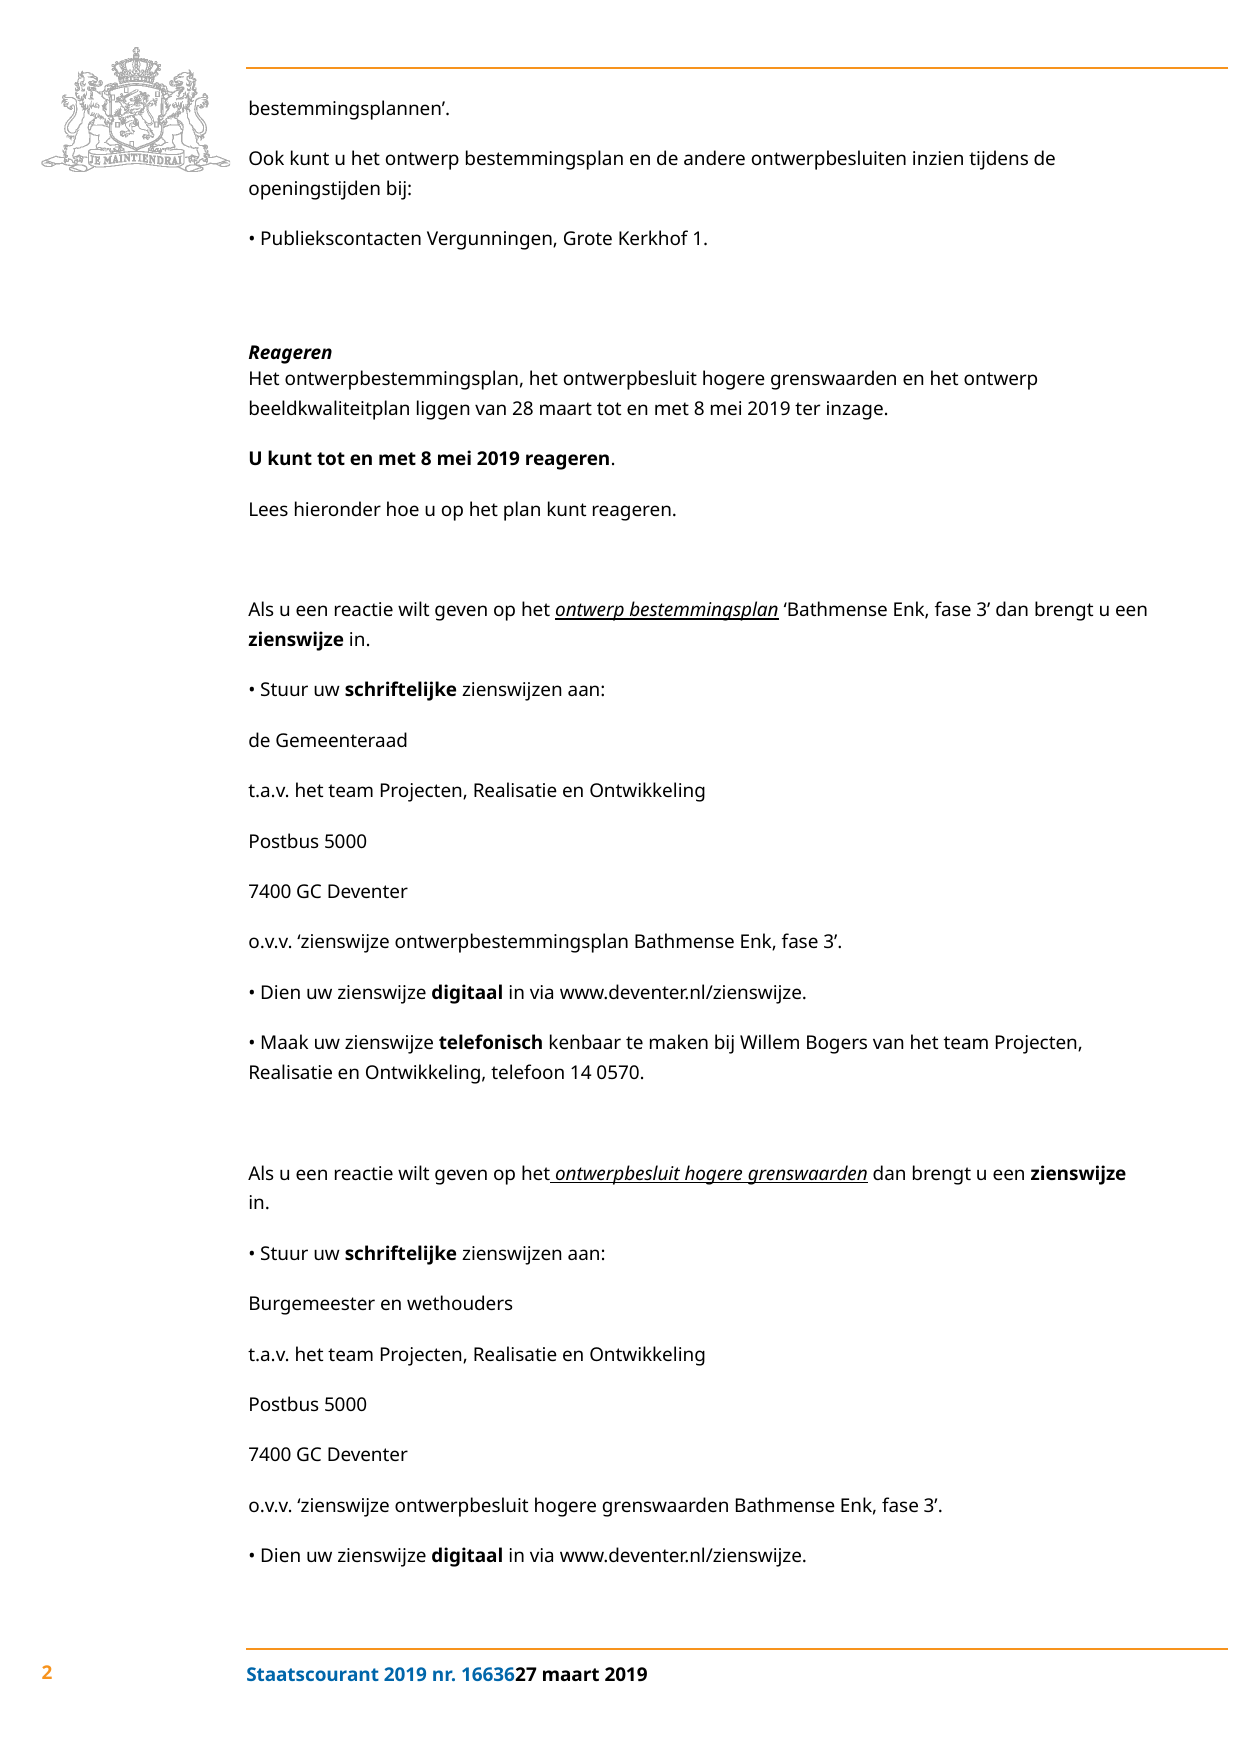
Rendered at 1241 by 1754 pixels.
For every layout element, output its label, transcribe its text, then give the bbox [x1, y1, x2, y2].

text 7400 GC Deventer [248, 878, 1152, 904]
text o.v.v. ‘zienswijze ontwerpbestemmingsplan Bathmense Enk, fase 3’. [248, 929, 1152, 954]
text Het ontwerpbestemmingsplan, het ontwerpbesluit hogere grenswaarden en het ontwerp beeldkwaliteitplan liggen van 28 maart tot en met 8 mei 2019 ter inzage. [248, 365, 1152, 421]
text Burgemeester en wethouders [248, 1290, 1152, 1316]
text U kunt tot en met 8 mei 2019 reageren. [248, 445, 1152, 471]
text • Dien uw zienswijze digitaal in via www.deventer.nl/zienswijze. [248, 1542, 1152, 1568]
text • Publiekscontacten Vergunningen, Grote Kerkhof 1. [248, 225, 1152, 251]
text Als u een reactie wilt geven op het ontwerp bestemmingsplan ‘Bathmense Enk, fase 3’ dan brengt u een zienswijze in. [248, 597, 1152, 652]
text 7400 GC Deventer [248, 1442, 1152, 1467]
text Ook kunt u het ontwerp bestemmingsplan en de andere ontwerpbesluiten inzien tijdens de openingstijden bij: [248, 145, 1152, 201]
text o.v.v. ‘zienswijze ontwerpbesluit hogere grenswaarden Bathmense Enk, fase 3’. [248, 1492, 1152, 1518]
picture [41, 47, 231, 172]
text • Dien uw zienswijze digitaal in via www.deventer.nl/zienswijze. [248, 979, 1152, 1005]
text • Stuur uw schriftelijke zienswijzen aan: [248, 1240, 1152, 1266]
text bestemmingsplannen’. [248, 95, 1152, 121]
text • Maak uw zienswijze telefonisch kenbaar te maken bij Willem Bogers van het team Projecten, Realisatie en Ontwikkeling, telefoon 14 0570. [248, 1029, 1152, 1085]
text • Stuur uw schriftelijke zienswijzen aan: [248, 677, 1152, 702]
text t.a.v. het team Projecten, Realisatie en Ontwikkeling [248, 777, 1152, 803]
text Postbus 5000 [248, 1391, 1152, 1417]
text Als u een reactie wilt geven op het ontwerpbesluit hogere grenswaarden dan brengt u een zienswijze in. [248, 1160, 1152, 1215]
text de Gemeenteraad [248, 727, 1152, 753]
text Reageren [248, 339, 1152, 365]
text t.a.v. het team Projecten, Realisatie en Ontwikkeling [248, 1341, 1152, 1366]
text Postbus 5000 [248, 828, 1152, 853]
text Lees hieronder hoe u op het plan kunt reageren. [248, 496, 1152, 521]
